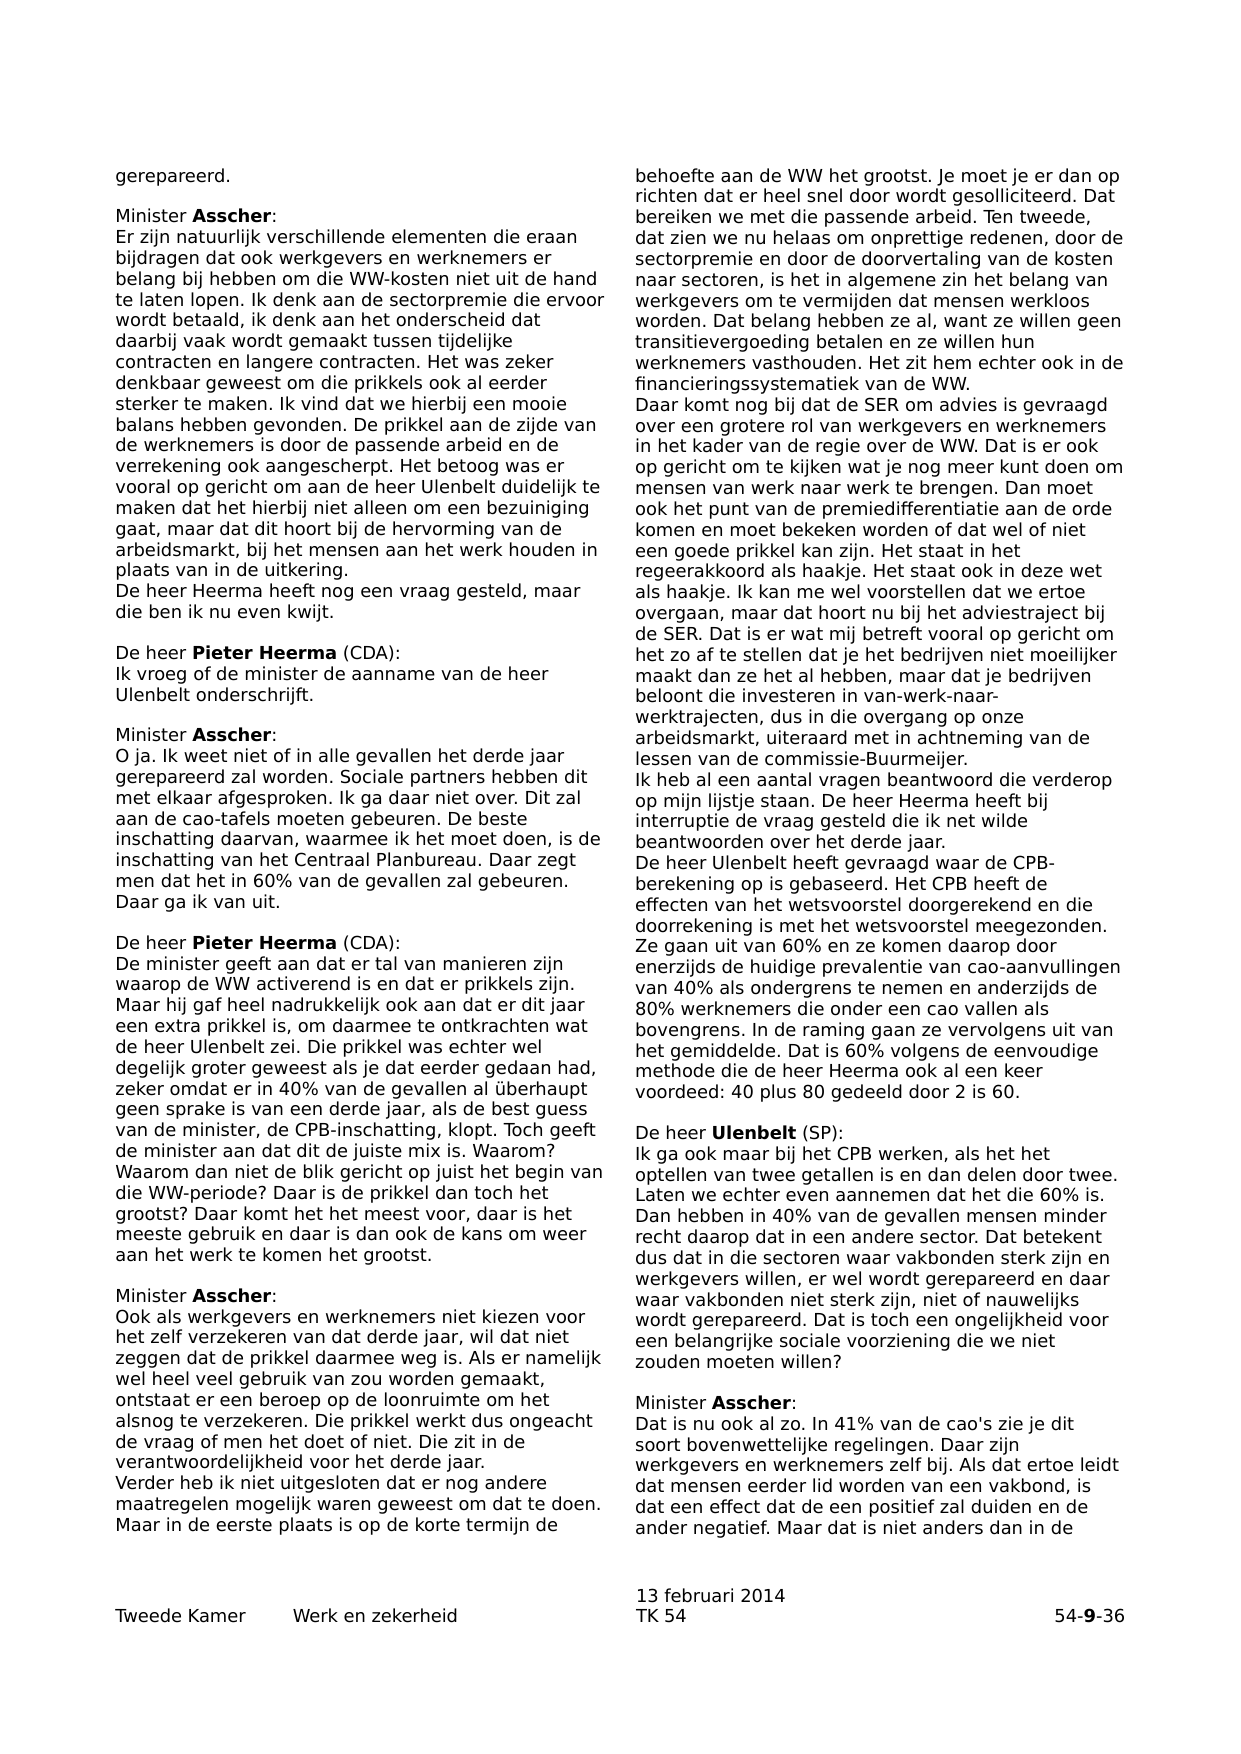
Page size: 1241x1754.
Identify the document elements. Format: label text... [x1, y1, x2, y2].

text De heer Pieter Heerma (CDA): [115, 932, 605, 953]
text Minister Asscher: [115, 1286, 605, 1306]
text De minister geeft aan dat er tal van manieren zijn waarop de WW activerend is en dat er prikkels zijn. Maar hij gaf heel nadrukkelijk ook aan dat er dit jaar een extra prikkel is, om daarmee te ontkrachten wat de heer Ulenbelt zei. Die prikkel was echter wel degelijk groter geweest als je dat eerder gedaan had, zeker omdat er in 40% van de gevallen al überhaupt geen sprake is van een derde jaar, als de best guess van de minister, de CPB-inschatting, klopt. Toch geeft de minister aan dat dit de juiste mix is. Waarom? Waarom dan niet de blik gericht op juist het begin van die WW-periode? Daar is de prikkel dan toch het grootst? Daar komt het het meest voor, daar is het meeste gebruik en daar is dan ook de kans om weer aan het werk te komen het grootst. [115, 953, 605, 1266]
text behoefte aan de WW het grootst. Je moet je er dan op richten dat er heel snel door wordt gesolliciteerd. Dat bereiken we met die passende arbeid. Ten tweede, dat zien we nu helaas om onprettige redenen, door de sectorpremie en door de doorvertaling van de kosten naar sectoren, is het in algemene zin het belang van werkgevers om te vermijden dat mensen werkloos worden. Dat belang hebben ze al, want ze willen geen transitievergoeding betalen en ze willen hun werknemers vasthouden. Het zit hem echter ook in de financieringssystematiek van de WW. [635, 165, 1125, 394]
text Minister Asscher: [115, 206, 605, 227]
text O ja. Ik weet niet of in alle gevallen het derde jaar gerepareerd zal worden. Sociale partners hebben dit met elkaar afgesproken. Ik ga daar niet over. Dit zal aan de cao-tafels moeten gebeuren. De beste inschatting daarvan, waarmee ik het moet doen, is de inschatting van het Centraal Planbureau. Daar zegt men dat het in 60% van de gevallen zal gebeuren. Daar ga ik van uit. [115, 746, 605, 912]
text Verder heb ik niet uitgesloten dat er nog andere maatregelen mogelijk waren geweest om dat te doen. Maar in de eerste plaats is op de korte termijn de [115, 1473, 605, 1536]
text Daar komt nog bij dat de SER om advies is gevraagd over een grotere rol van werkgevers en werknemers in het kader van de regie over de WW. Dat is er ook op gericht om te kijken wat je nog meer kunt doen om mensen van werk naar werk te brengen. Dan moet ook het punt van de premiedifferentiatie aan de orde komen en moet bekeken worden of dat wel of niet een goede prikkel kan zijn. Het staat in het regeerakkoord als haakje. Het staat ook in deze wet als haakje. Ik kan me wel voorstellen dat we ertoe overgaan, maar dat hoort nu bij het adviestraject bij de SER. Dat is er wat mij betreft vooral op gericht om het zo af te stellen dat je het bedrijven niet moeilijker maakt dan ze het al hebben, maar dat je bedrijven beloont die investeren in van-werk-naar-werktrajecten, dus in die overgang op onze arbeidsmarkt, uiteraard met in achtneming van de lessen van de commissie-Buurmeijer. [635, 394, 1125, 769]
text Dat is nu ook al zo. In 41% van de cao's zie je dit soort bovenwettelijke regelingen. Daar zijn werkgevers en werknemers zelf bij. Als dat ertoe leidt dat mensen eerder lid worden van een vakbond, is dat een effect dat de een positief zal duiden en de ander negatief. Maar dat is niet anders dan in de [635, 1413, 1125, 1538]
text Er zijn natuurlijk verschillende elementen die eraan bijdragen dat ook werkgevers en werknemers er belang bij hebben om die WW-kosten niet uit de hand te laten lopen. Ik denk aan de sectorpremie die ervoor wordt betaald, ik denk aan het onderscheid dat daarbij vaak wordt gemaakt tussen tijdelijke contracten en langere contracten. Het was zeker denkbaar geweest om die prikkels ook al eerder sterker te maken. Ik vind dat we hierbij een mooie balans hebben gevonden. De prikkel aan de zijde van de werknemers is door de passende arbeid en de verrekening ook aangescherpt. Het betoog was er vooral op gericht om aan de heer Ulenbelt duidelijk te maken dat het hierbij niet alleen om een bezuiniging gaat, maar dat dit hoort bij de hervorming van de arbeidsmarkt, bij het mensen aan het werk houden in plaats van in de uitkering. [115, 227, 605, 581]
text Ik vroeg of de minister de aanname van de heer Ulenbelt onderschrijft. [115, 663, 605, 705]
text Ik heb al een aantal vragen beantwoord die verderop op mijn lijstje staan. De heer Heerma heeft bij interruptie de vraag gesteld die ik net wilde beantwoorden over het derde jaar. [635, 769, 1125, 853]
text Minister Asscher: [635, 1393, 1125, 1413]
text Ik ga ook maar bij het CPB werken, als het het optellen van twee getallen is en dan delen door twee. Laten we echter even aannemen dat het die 60% is. Dan hebben in 40% van de gevallen mensen minder recht daarop dat in een andere sector. Dat betekent dus dat in die sectoren waar vakbonden sterk zijn en werkgevers willen, er wel wordt gerepareerd en daar waar vakbonden niet sterk zijn, niet of nauwelijks wordt gerepareerd. Dat is toch een ongelijkheid voor een belangrijke sociale voorziening die we niet zouden moeten willen? [635, 1143, 1125, 1373]
text De heer Heerma heeft nog een vraag gesteld, maar die ben ik nu even kwijt. [115, 581, 605, 623]
text Ook als werkgevers en werknemers niet kiezen voor het zelf verzekeren van dat derde jaar, wil dat niet zeggen dat de prikkel daarmee weg is. Als er namelijk wel heel veel gebruik van zou worden gemaakt, ontstaat er een beroep op de loonruimte om het alsnog te verzekeren. Die prikkel werkt dus ongeacht de vraag of men het doet of niet. Die zit in de verantwoordelijkheid voor het derde jaar. [115, 1306, 605, 1473]
text Minister Asscher: [115, 725, 605, 746]
text gerepareerd. [115, 165, 605, 186]
text De heer Ulenbelt (SP): [635, 1123, 1125, 1143]
text De heer Pieter Heerma (CDA): [115, 643, 605, 663]
text De heer Ulenbelt heeft gevraagd waar de CPB-berekening op is gebaseerd. Het CPB heeft de effecten van het wetsvoorstel doorgerekend en die doorrekening is met het wetsvoorstel meegezonden. Ze gaan uit van 60% en ze komen daarop door enerzijds de huidige prevalentie van cao-aanvullingen van 40% als ondergrens te nemen en anderzijds de 80% werknemers die onder een cao vallen als bovengrens. In de raming gaan ze vervolgens uit van het gemiddelde. Dat is 60% volgens de eenvoudige methode die de heer Heerma ook al een keer voordeed: 40 plus 80 gedeeld door 2 is 60. [635, 853, 1125, 1103]
